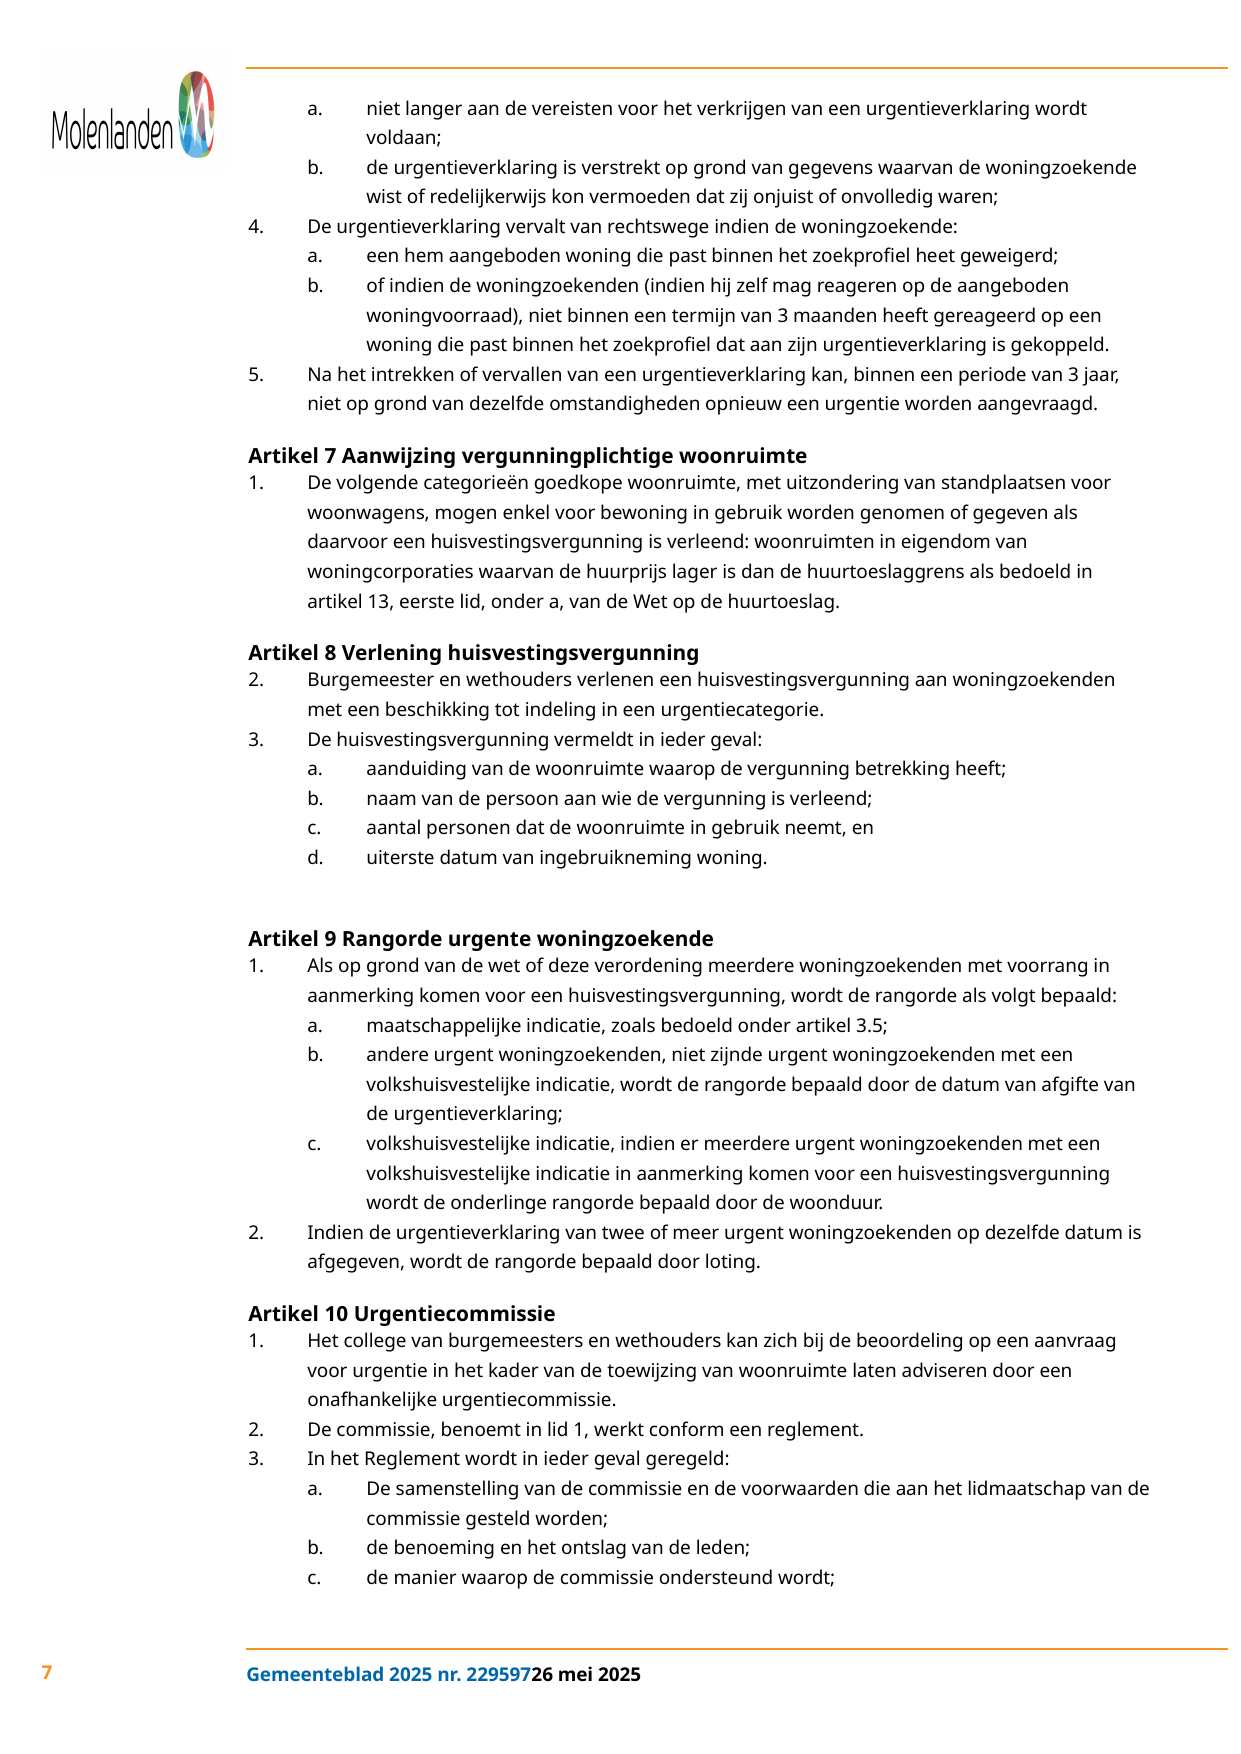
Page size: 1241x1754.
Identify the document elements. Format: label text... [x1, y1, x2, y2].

text Artikel 10 Urgentiecommissie [248, 1299, 1152, 1327]
list de urgentieverklaring is verstrekt op grond van gegevens waarvan de woningzoekende wist of redelijkerwijs kon vermoeden dat zij onjuist of onvolledig waren; [307, 154, 1152, 209]
list andere urgent woningzoekenden, niet zijnde urgent woningzoekenden met een volkshuisvestelijke indicatie, wordt de rangorde bepaald door de datum van afgifte van de urgentieverklaring; [307, 1041, 1152, 1126]
list een hem aangeboden woning die past binnen het zoekprofiel heet geweigerd; [307, 243, 1152, 268]
list De huisvestingsvergunning vermeldt in ieder geval: [248, 726, 1152, 752]
list Indien de urgentieverklaring van twee of meer urgent woningzoekenden op dezelfde datum is afgegeven, wordt de rangorde bepaald door loting. [248, 1219, 1152, 1274]
list of indien de woningzoekenden (indien hij zelf mag reageren op de aangeboden woningvoorraad), niet binnen een termijn van 3 maanden heeft gereageerd op een woning die past binnen het zoekprofiel dat aan zijn urgentieverklaring is gekoppeld. [307, 272, 1152, 357]
list aanduiding van de woonruimte waarop de vergunning betrekking heeft; [307, 755, 1152, 781]
list maatschappelijke indicatie, zoals bedoeld onder artikel 3.5; [307, 1012, 1152, 1037]
list Burgemeester en wethouders verlenen een huisvestingsvergunning aan woningzoekenden met een beschikking tot indeling in een urgentiecategorie. [248, 667, 1152, 722]
text Artikel 8 Verlening huisvestingsvergunning [248, 638, 1152, 667]
list De urgentieverklaring vervalt van rechtswege indien de woningzoekende: [248, 213, 1152, 239]
list volkshuisvestelijke indicatie, indien er meerdere urgent woningzoekenden met een volkshuisvestelijke indicatie in aanmerking komen voor een huisvestingsvergunning wordt de onderlinge rangorde bepaald door de woonduur. [307, 1130, 1152, 1215]
list De volgende categorieën goedkope woonruimte, met uitzondering van standplaatsen voor woonwagens, mogen enkel voor bewoning in gebruik worden genomen of gegeven als daarvoor een huisvestingsvergunning is verleend: woonruimten in eigendom van woningcorporaties waarvan de huurprijs lager is dan de huurtoeslaggrens als bedoeld in artikel 13, eerste lid, onder a, van de Wet op de huurtoeslag. [248, 469, 1152, 613]
list De commissie, benoemt in lid 1, werkt conform een reglement. [248, 1416, 1152, 1442]
list de manier waarop de commissie ondersteund wordt; [307, 1564, 1152, 1590]
list Na het intrekken of vervallen van een urgentieverklaring kan, binnen een periode van 3 jaar, niet op grond van dezelfde omstandigheden opnieuw een urgentie worden aangevraagd. [248, 361, 1152, 416]
list De samenstelling van de commissie en de voorwaarden die aan het lidmaatschap van de commissie gesteld worden; [307, 1475, 1152, 1531]
text Artikel 9 Rangorde urgente woningzoekende [248, 924, 1152, 953]
picture [41, 47, 231, 172]
list Als op grond van de wet of deze verordening meerdere woningzoekenden met voorrang in aanmerking komen voor een huisvestingsvergunning, wordt de rangorde als volgt bepaald: [248, 953, 1152, 1008]
list naam van de persoon aan wie de vergunning is verleend; [307, 785, 1152, 811]
list aantal personen dat de woonruimte in gebruik neemt, en [307, 814, 1152, 840]
list uiterste datum van ingebruikneming woning. [307, 844, 1152, 870]
list In het Reglement wordt in ieder geval geregeld: [248, 1446, 1152, 1471]
text Artikel 7 Aanwijzing vergunningplichtige woonruimte [248, 441, 1152, 469]
list Het college van burgemeesters en wethouders kan zich bij de beoordeling op een aanvraag voor urgentie in het kader van de toewijzing van woonruimte laten adviseren door een onafhankelijke urgentiecommissie. [248, 1327, 1152, 1412]
list niet langer aan de vereisten voor het verkrijgen van een urgentieverklaring wordt voldaan; [307, 95, 1152, 150]
list de benoeming en het ontslag van de leden; [307, 1534, 1152, 1560]
